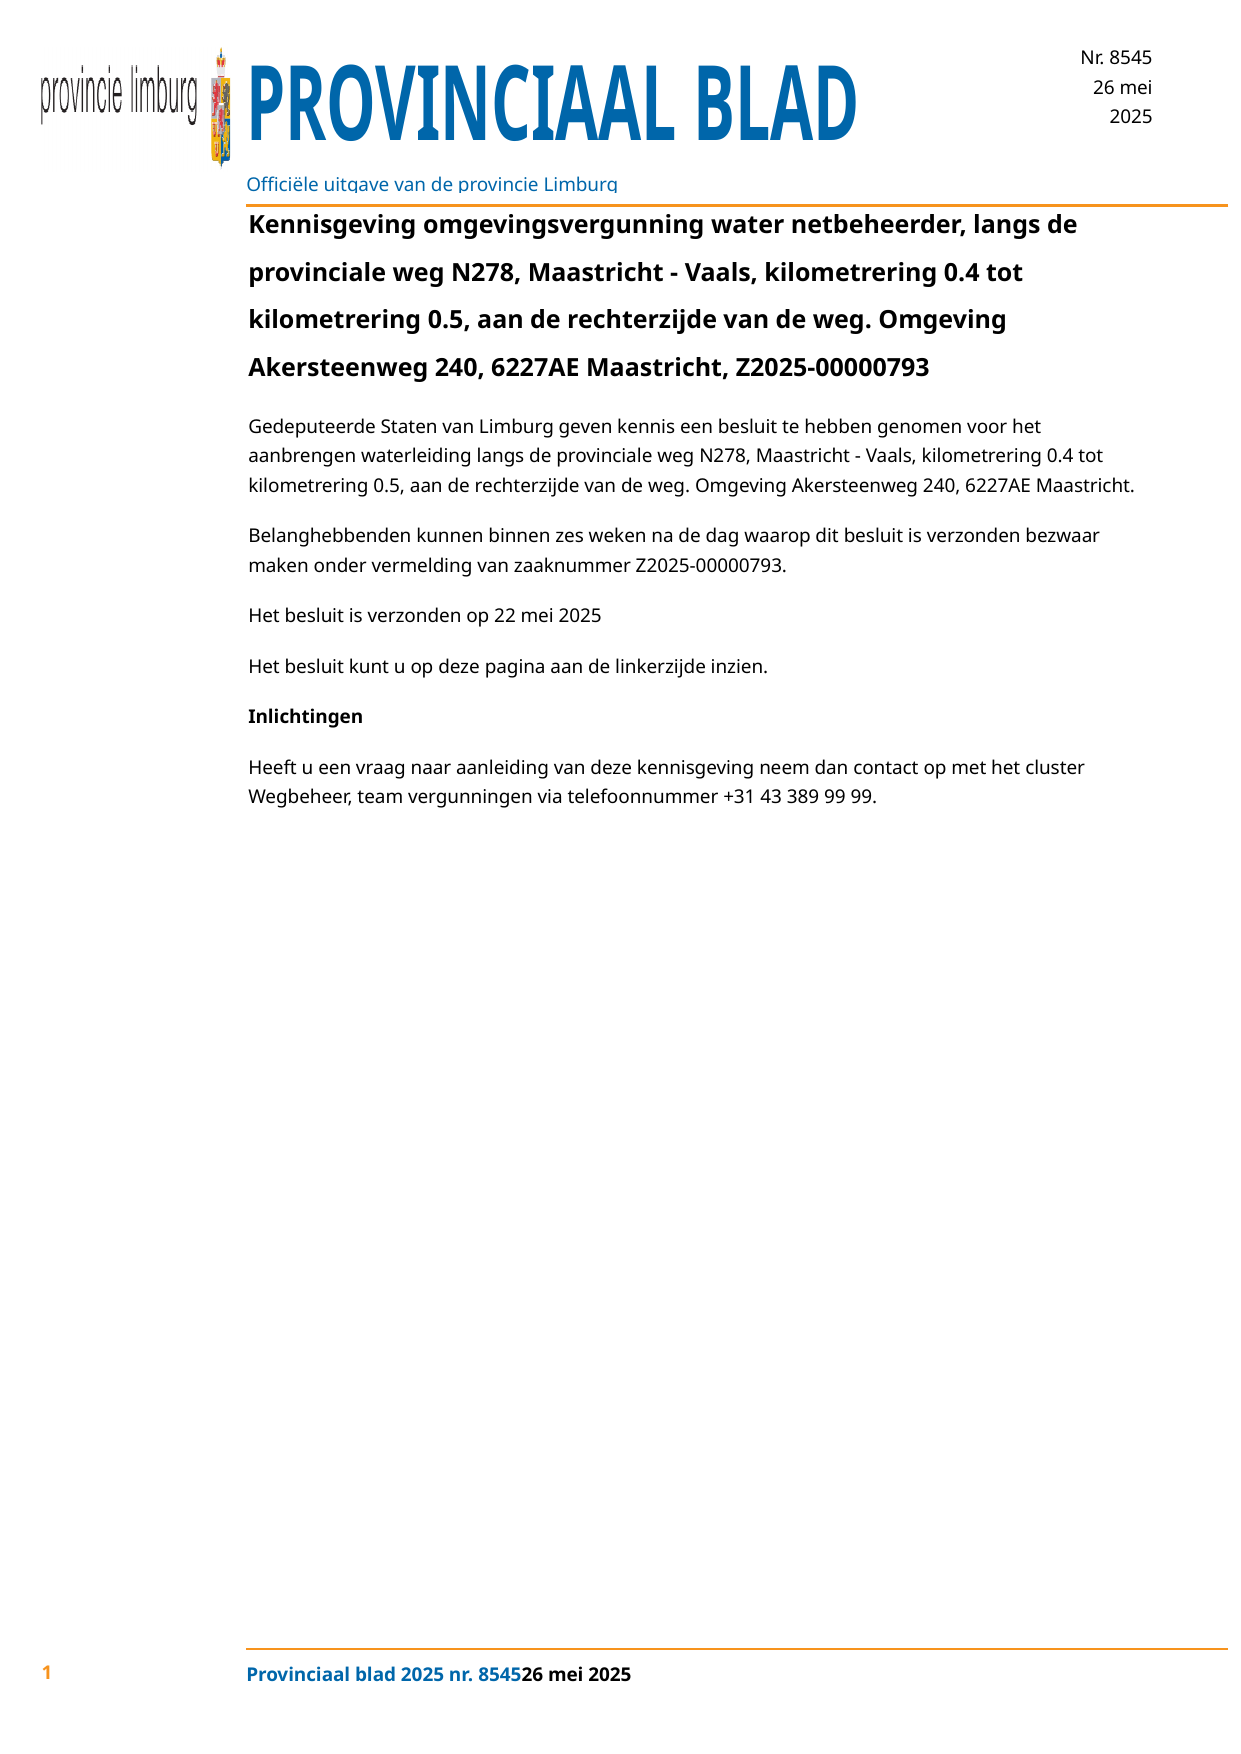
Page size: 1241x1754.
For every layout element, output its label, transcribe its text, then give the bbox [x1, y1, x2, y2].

text Gedeputeerde Staten van Limburg geven kennis een besluit te hebben genomen voor het aanbrengen waterleiding langs de provinciale weg N278, Maastricht - Vaals, kilometrering 0.4 tot kilometrering 0.5, aan de rechterzijde van de weg. Omgeving Akersteenweg 240, 6227AE Maastricht. [248, 413, 1152, 498]
text Heeft u een vraag naar aanleiding van deze kennisgeving neem dan contact op met het cluster Wegbeheer, team vergunningen via telefoonnummer +31 43 389 99 99. [248, 754, 1152, 809]
text Inlichtingen [248, 703, 1152, 729]
text Het besluit is verzonden op 22 mei 2025 [248, 603, 1152, 628]
text Belanghebbenden kunnen binnen zes weken na de dag waarop dit besluit is verzonden bezwaar maken onder vermelding van zaaknummer Z2025-00000793. [248, 523, 1152, 578]
text Kennisgeving omgevingsvergunning water netbeheerder, langs de provinciale weg N278, Maastricht - Vaals, kilometrering 0.4 tot kilometrering 0.5, aan de rechterzijde van de weg. Omgeving Akersteenweg 240, 6227AE Maastricht, Z2025-00000793 [248, 207, 1152, 384]
text Het besluit kunt u op deze pagina aan de linkerzijde inzien. [248, 653, 1152, 679]
picture [41, 47, 231, 172]
